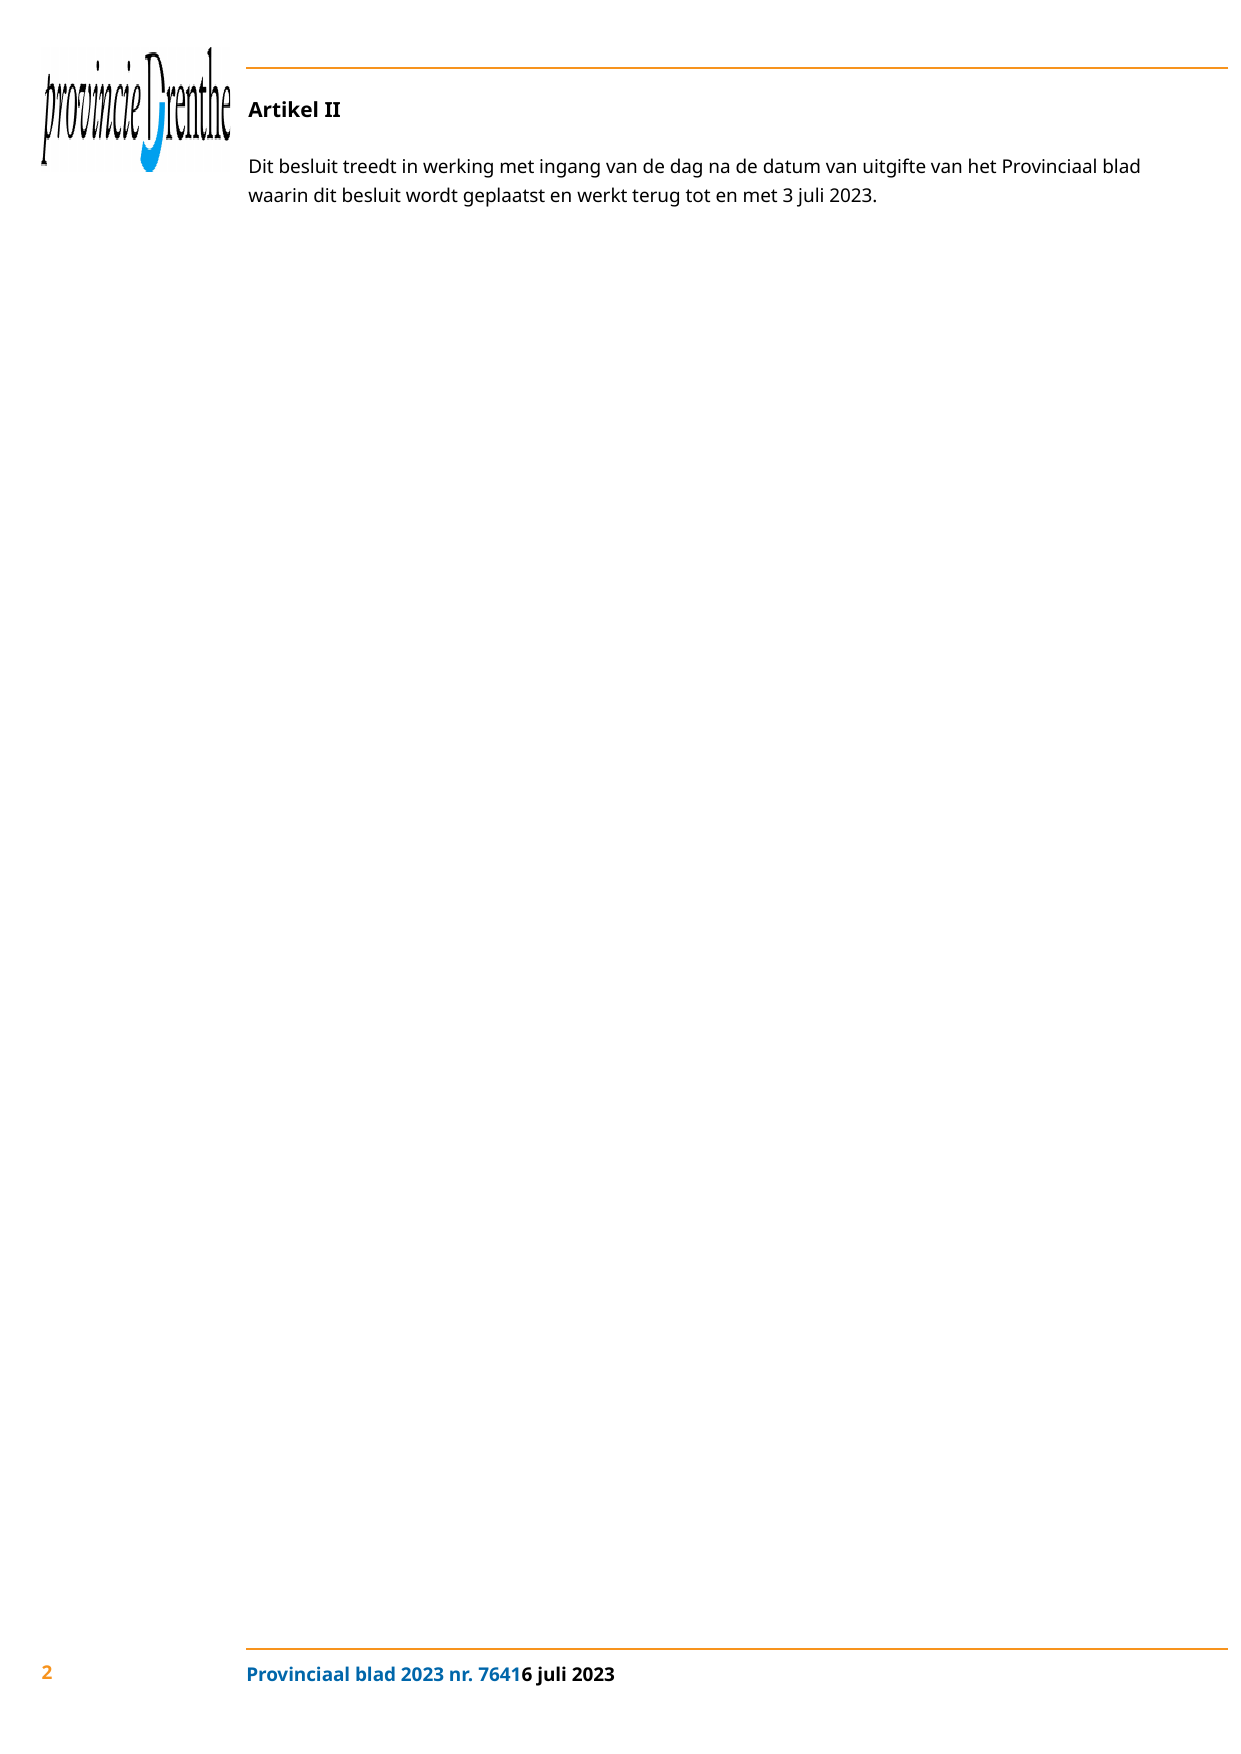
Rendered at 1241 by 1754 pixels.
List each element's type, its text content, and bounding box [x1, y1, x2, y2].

text Dit besluit treedt in werking met ingang van de dag na de datum van uitgifte van het Provinciaal blad waarin dit besluit wordt geplaatst en werkt terug tot en met 3 juli 2023. [248, 153, 1152, 208]
picture [41, 47, 231, 172]
text Artikel II [248, 95, 1152, 123]
